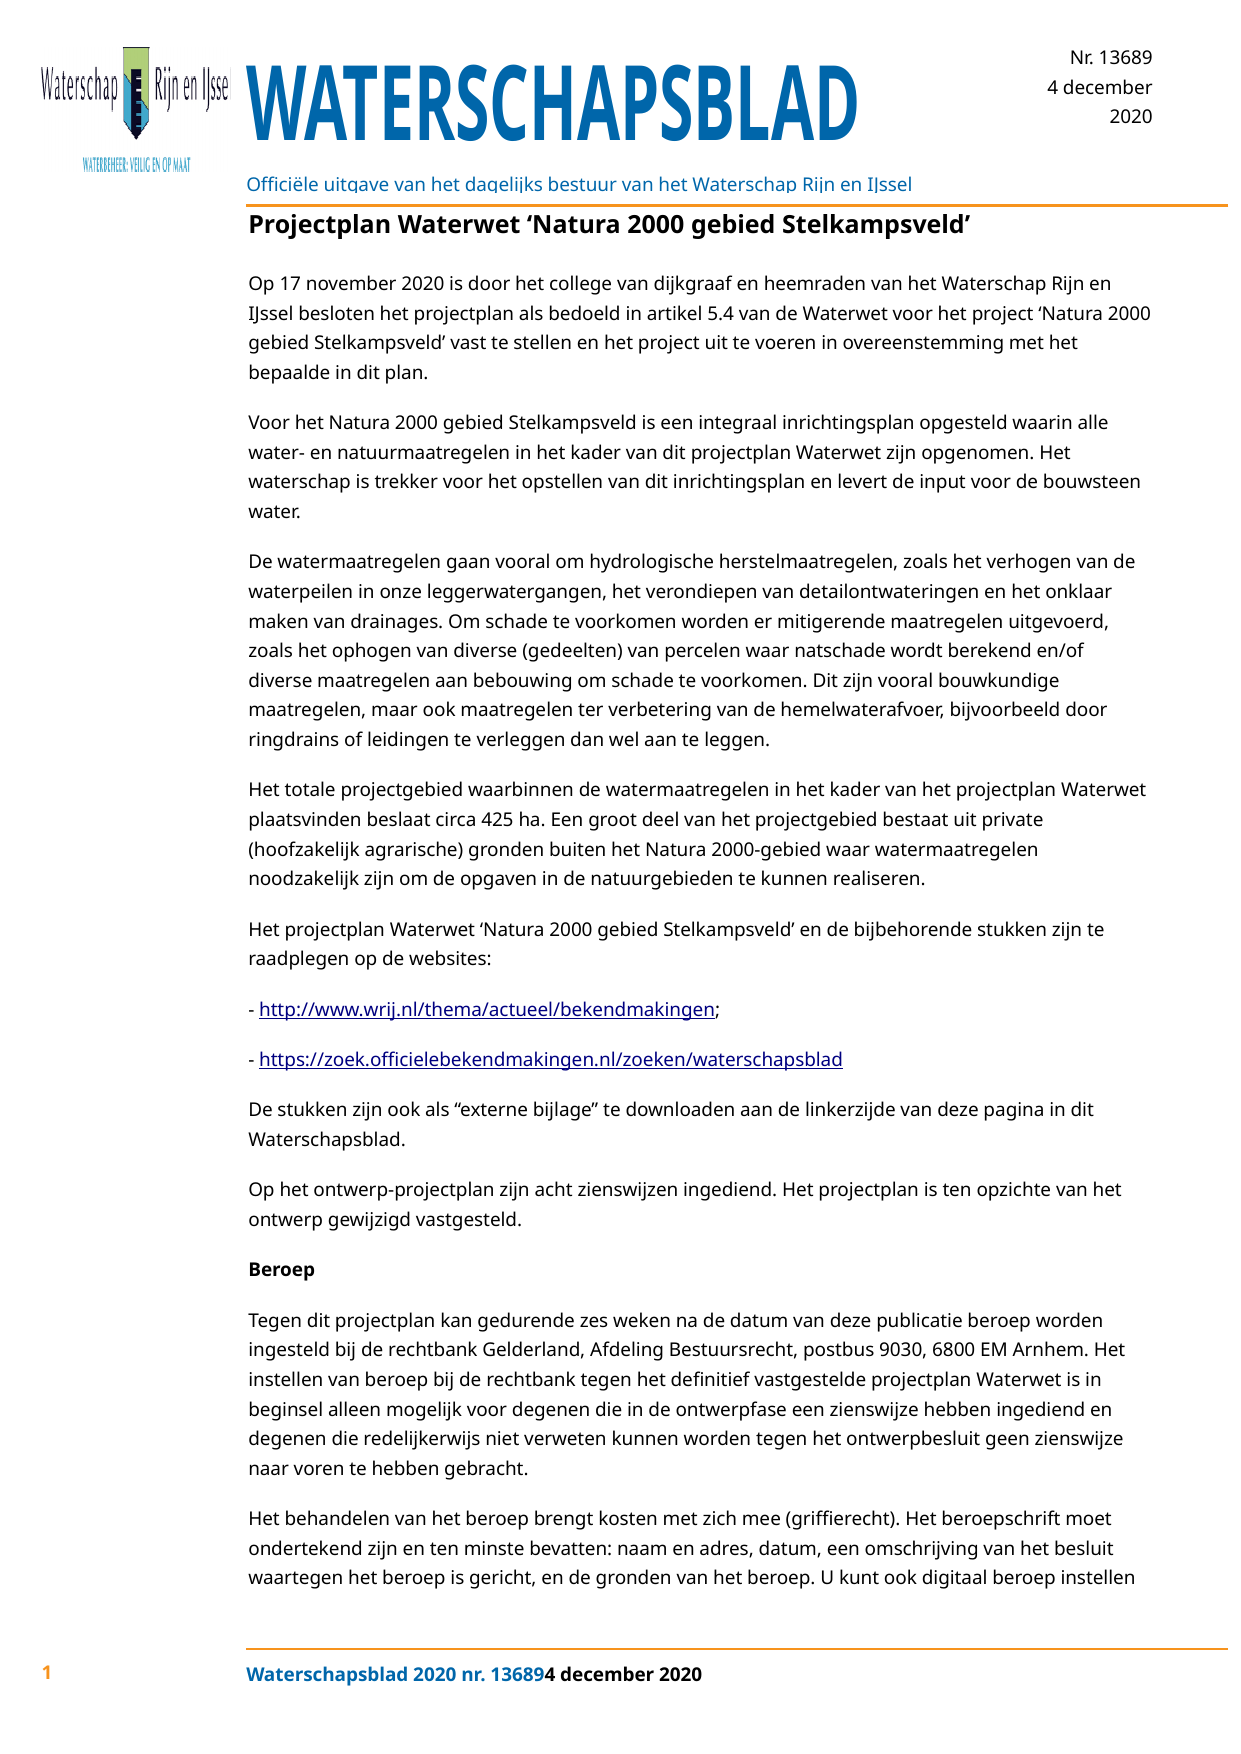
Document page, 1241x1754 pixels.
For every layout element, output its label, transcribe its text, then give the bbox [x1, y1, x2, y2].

text Beroep [248, 1257, 1152, 1282]
text Tegen dit projectplan kan gedurende zes weken na de datum van deze publicatie beroep worden ingesteld bij de rechtbank Gelderland, Afdeling Bestuursrecht, postbus 9030, 6800 EM Arnhem. Het instellen van beroep bij de rechtbank tegen het definitief vastgestelde projectplan Waterwet is in beginsel alleen mogelijk voor degenen die in de ontwerpfase een zienswijze hebben ingediend en degenen die redelijkerwijs niet verweten kunnen worden tegen het ontwerpbesluit geen zienswijze naar voren te hebben gebracht. [248, 1307, 1152, 1481]
text Het totale projectgebied waarbinnen de watermaatregelen in het kader van het projectplan Waterwet plaatsvinden beslaat circa 425 ha. Een groot deel van het projectgebied bestaat uit private (hoofzakelijk agrarische) gronden buiten het Natura 2000-gebied waar watermaatregelen noodzakelijk zijn om de opgaven in de natuurgebieden te kunnen realiseren. [248, 777, 1152, 891]
text - http://www.wrij.nl/thema/actueel/bekendmakingen; [248, 996, 1152, 1021]
text Op het ontwerp-projectplan zijn acht zienswijzen ingediend. Het projectplan is ten opzichte van het ontwerp gewijzigd vastgesteld. [248, 1177, 1152, 1232]
text Het projectplan Waterwet ‘Natura 2000 gebied Stelkampsveld’ en de bijbehorende stukken zijn te raadplegen op de websites: [248, 916, 1152, 971]
text De watermaatregelen gaan vooral om hydrologische herstelmaatregelen, zoals het verhogen van de waterpeilen in onze leggerwatergangen, het verondiepen van detailontwateringen en het onklaar maken van drainages. Om schade te voorkomen worden er mitigerende maatregelen uitgevoerd, zoals het ophogen van diverse (gedeelten) van percelen waar natschade wordt berekend en/of diverse maatregelen aan bebouwing om schade te voorkomen. Dit zijn vooral bouwkundige maatregelen, maar ook maatregelen ter verbetering van de hemelwaterafvoer, bijvoorbeeld door ringdrains of leidingen te verleggen dan wel aan te leggen. [248, 549, 1152, 752]
text Voor het Natura 2000 gebied Stelkampsveld is een integraal inrichtingsplan opgesteld waarin alle water- en natuurmaatregelen in het kader van dit projectplan Waterwet zijn opgenomen. Het waterschap is trekker voor het opstellen van dit inrichtingsplan en levert de input voor de bouwsteen water. [248, 409, 1152, 524]
text - https://zoek.officielebekendmakingen.nl/zoeken/waterschapsblad [248, 1046, 1152, 1072]
text Projectplan Waterwet ‘Natura 2000 gebied Stelkampsveld’ [248, 207, 1152, 241]
text De stukken zijn ook als “externe bijlage” te downloaden aan de linkerzijde van deze pagina in dit Waterschapsblad. [248, 1097, 1152, 1152]
text Het behandelen van het beroep brengt kosten met zich mee (griffierecht). Het beroepschrift moet ondertekend zijn en ten minste bevatten: naam en adres, datum, een omschrijving van het besluit waartegen het beroep is gericht, en de gronden van het beroep. U kunt ook digitaal beroep instellen [248, 1505, 1152, 1590]
text Op 17 november 2020 is door het college van dijkgraaf en heemraden van het Waterschap Rijn en IJssel besloten het projectplan als bedoeld in artikel 5.4 van de Waterwet voor het project ‘Natura 2000 gebied Stelkampsveld’ vast te stellen en het project uit te voeren in overeenstemming met het bepaalde in dit plan. [248, 270, 1152, 385]
picture [41, 47, 231, 172]
